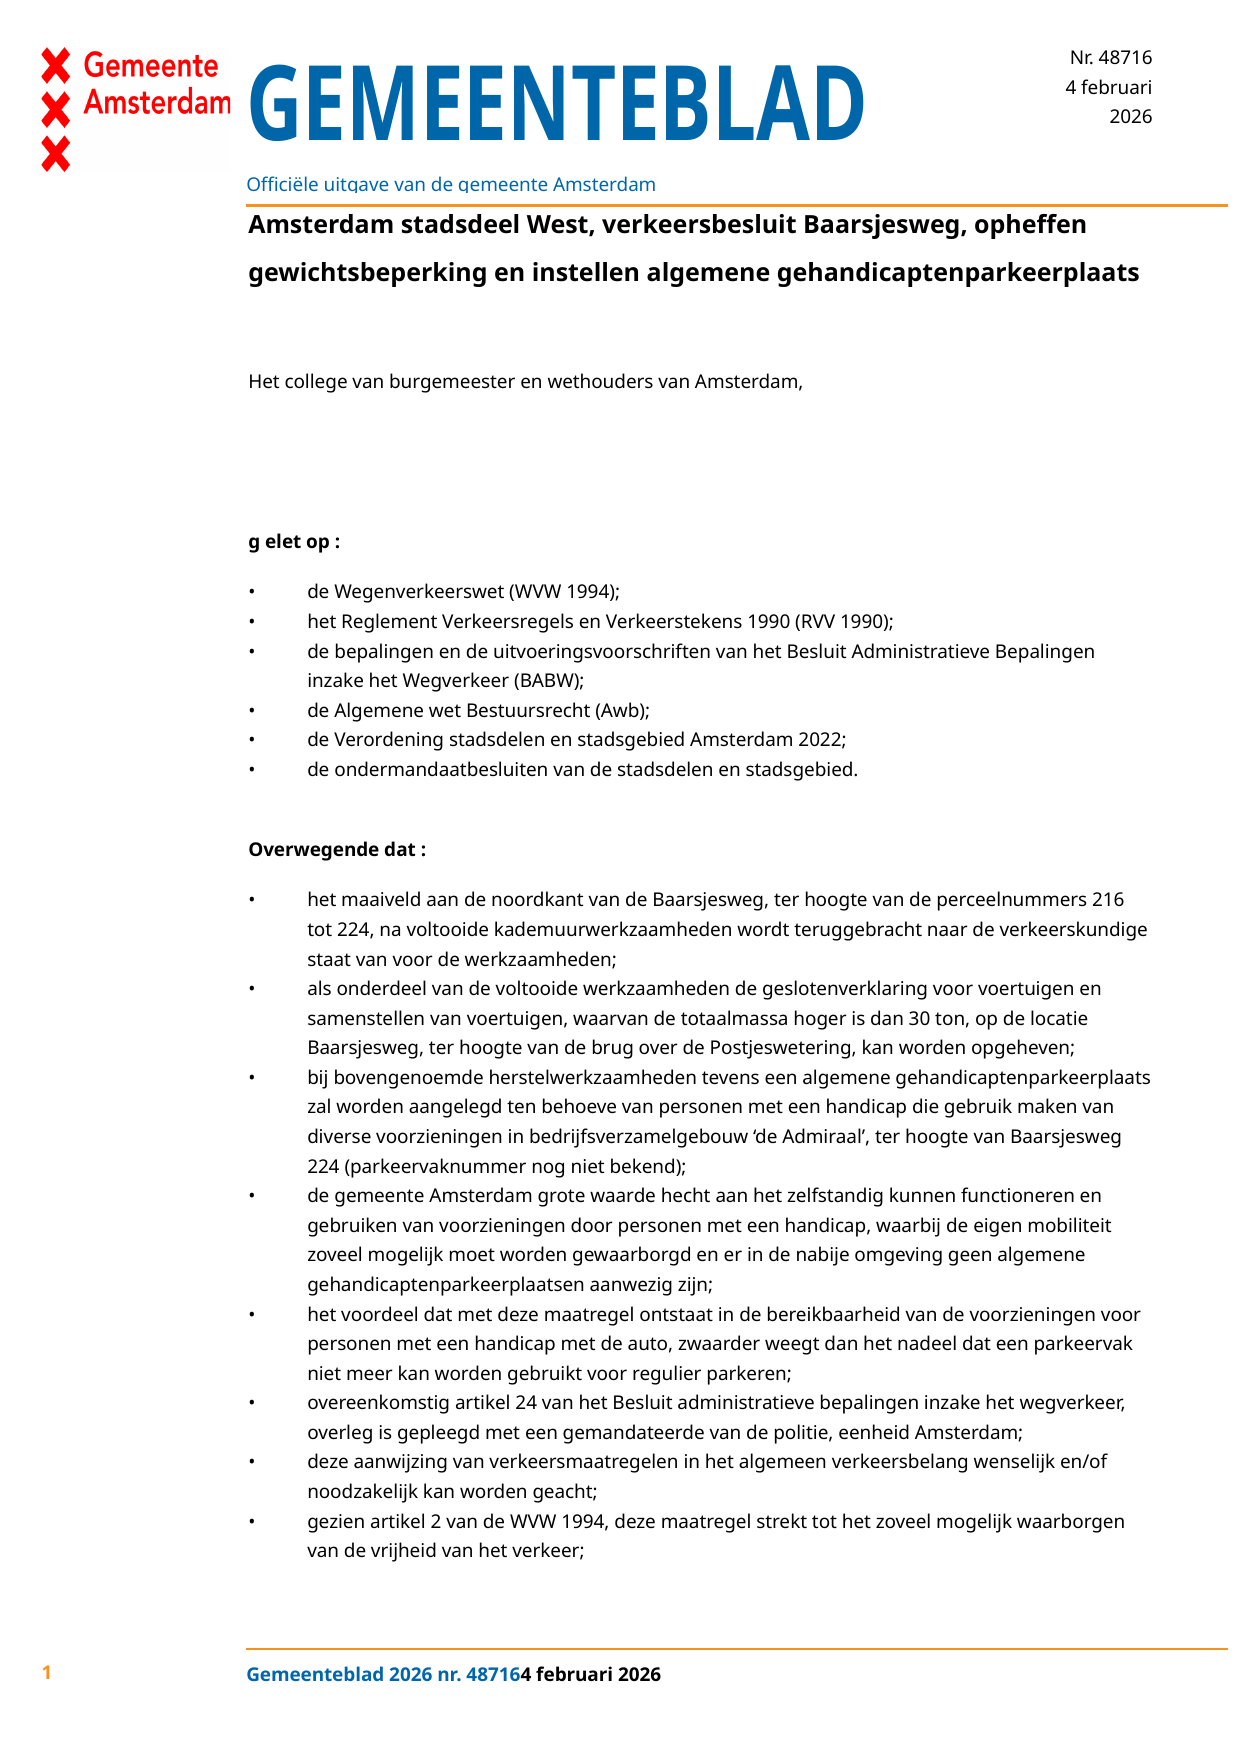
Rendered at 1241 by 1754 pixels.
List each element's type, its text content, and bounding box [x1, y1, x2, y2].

list deze aanwijzing van verkeersmaatregelen in het algemeen verkeersbelang wenselijk en/of noodzakelijk kan worden geacht; [248, 1449, 1152, 1504]
text Overwegende dat : [248, 836, 1152, 862]
text g elet op : [248, 528, 1152, 554]
list overeenkomstig artikel 24 van het Besluit administratieve bepalingen inzake het wegverkeer, overleg is gepleegd met een gemandateerde van de politie, eenheid Amsterdam; [248, 1389, 1152, 1445]
list de ondermandaatbesluiten van de stadsdelen en stadsgebied. [248, 756, 1152, 782]
text Amsterdam stadsdeel West, verkeersbesluit Baarsjesweg, opheffen gewichtsbeperking en instellen algemene gehandicaptenparkeerplaats [248, 207, 1152, 288]
list het maaiveld aan de noordkant van de Baarsjesweg, ter hoogte van de perceelnummers 216 tot 224, na voltooide kademuurwerkzaamheden wordt teruggebracht naar de verkeerskundige staat van voor de werkzaamheden; [248, 887, 1152, 971]
list de Verordening stadsdelen en stadsgebied Amsterdam 2022; [248, 727, 1152, 752]
picture [41, 47, 231, 172]
list de gemeente Amsterdam grote waarde hecht aan het zelfstandig kunnen functioneren en gebruiken van voorzieningen door personen met een handicap, waarbij de eigen mobiliteit zoveel mogelijk moet worden gewaarborgd en er in de nabije omgeving geen algemene gehandicaptenparkeerplaatsen aanwezig zijn; [248, 1182, 1152, 1297]
list de bepalingen en de uitvoeringsvoorschriften van het Besluit Administratieve Bepalingen inzake het Wegverkeer (BABW); [248, 638, 1152, 693]
list de Wegenverkeerswet (WVW 1994); [248, 579, 1152, 604]
list als onderdeel van de voltooide werkzaamheden de geslotenverklaring voor voertuigen en samenstellen van voertuigen, waarvan de totaalmassa hoger is dan 30 ton, op de locatie Baarsjesweg, ter hoogte van de brug over de Postjeswetering, kan worden opgeheven; [248, 975, 1152, 1060]
list bij bovengenoemde herstelwerkzaamheden tevens een algemene gehandicaptenparkeerplaats zal worden aangelegd ten behoeve van personen met een handicap die gebruik maken van diverse voorzieningen in bedrijfsverzamelgebouw ‘de Admiraal’, ter hoogte van Baarsjesweg 224 (parkeervaknummer nog niet bekend); [248, 1064, 1152, 1178]
list gezien artikel 2 van de WVW 1994, deze maatregel strekt tot het zoveel mogelijk waarborgen van de vrijheid van het verkeer; [248, 1508, 1152, 1563]
list het Reglement Verkeersregels en Verkeerstekens 1990 (RVV 1990); [248, 608, 1152, 634]
text Het college van burgemeester en wethouders van Amsterdam, [248, 368, 1152, 394]
list het voordeel dat met deze maatregel ontstaat in de bereikbaarheid van de voorzieningen voor personen met een handicap met de auto, zwaarder weegt dan het nadeel dat een parkeervak niet meer kan worden gebruikt voor regulier parkeren; [248, 1301, 1152, 1386]
list de Algemene wet Bestuursrecht (Awb); [248, 697, 1152, 723]
